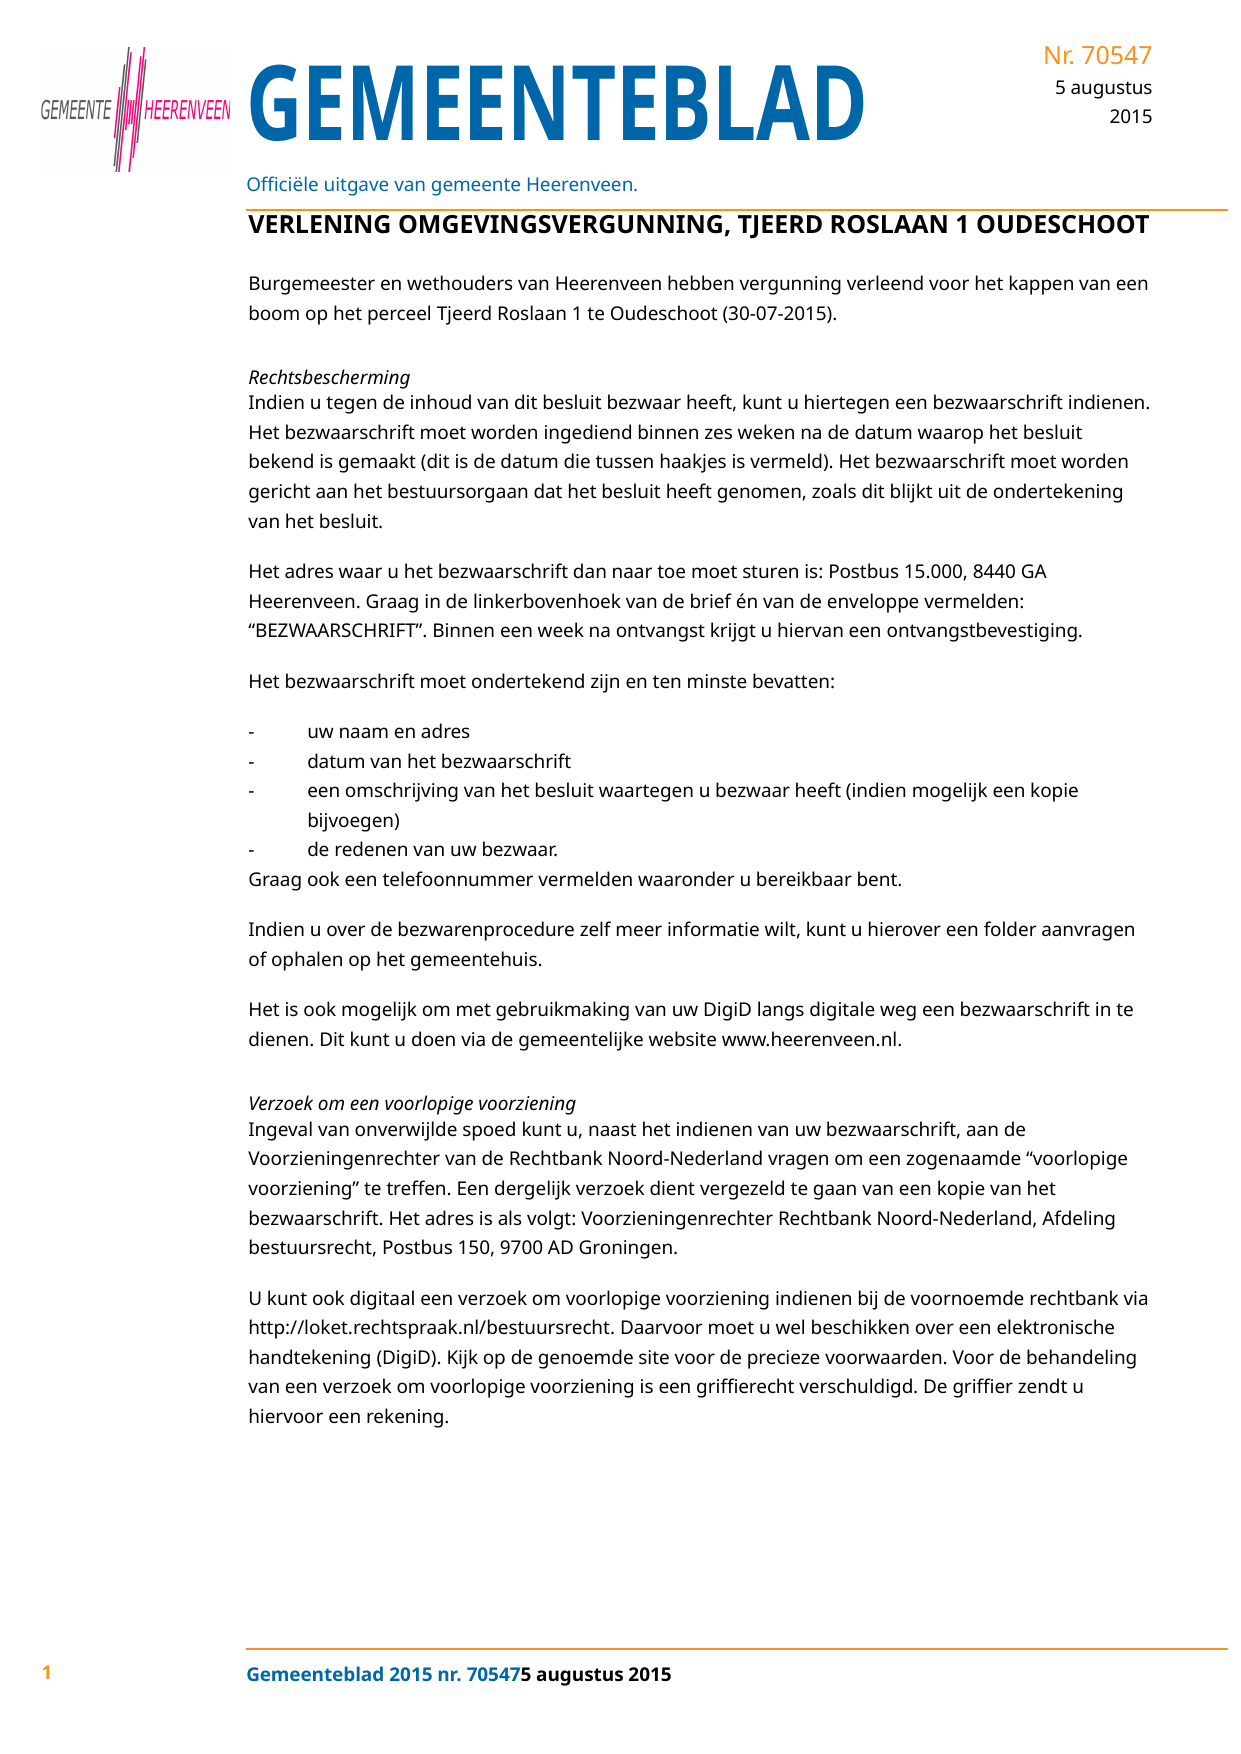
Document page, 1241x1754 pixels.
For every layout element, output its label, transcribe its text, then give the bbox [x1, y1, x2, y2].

text Verzoek om een voorlopige voorziening [248, 1090, 1152, 1116]
text Het is ook mogelijk om met gebruikmaking van uw DigiD langs digitale weg een bezwaarschrift in te dienen. Dit kunt u doen via de gemeentelijke website www.heerenveen.nl. [248, 997, 1152, 1052]
list de redenen van uw bezwaar. [248, 837, 1152, 862]
text Rechtsbescherming [248, 364, 1152, 389]
text Het adres waar u het bezwaarschrift dan naar toe moet sturen is: Postbus 15.000, 8440 GA Heerenveen. Graag in de linkerbovenhoek van de brief én van de enveloppe vermelden: “BEZWAARSCHRIFT”. Binnen een week na ontvangst krijgt u hiervan een ontvangstbevestiging. [248, 558, 1152, 643]
picture [41, 47, 231, 172]
text VERLENING OMGEVINGSVERGUNNING, TJEERD ROSLAAN 1 OUDESCHOOT [248, 211, 1152, 241]
text Graag ook een telefoonnummer vermelden waaronder u bereikbaar bent. [248, 866, 1152, 892]
list datum van het bezwaarschrift [248, 748, 1152, 774]
list een omschrijving van het besluit waartegen u bezwaar heeft (indien mogelijk een kopie bijvoegen) [248, 777, 1152, 833]
text Burgemeester en wethouders van Heerenveen hebben vergunning verleend voor het kappen van een boom op het perceel Tjeerd Roslaan 1 te Oudeschoot (30-07-2015). [248, 270, 1152, 326]
text U kunt ook digitaal een verzoek om voorlopige voorziening indienen bij de voornoemde rechtbank via http://loket.rechtspraak.nl/bestuursrecht. Daarvoor moet u wel beschikken over een elektronische handtekening (DigiD). Kijk op de genoemde site voor de precieze voorwaarden. Voor de behandeling van een verzoek om voorlopige voorziening is een griffierecht verschuldigd. De griffier zendt u hiervoor een rekening. [248, 1285, 1152, 1429]
text Indien u over de bezwarenprocedure zelf meer informatie wilt, kunt u hierover een folder aanvragen of ophalen op het gemeentehuis. [248, 917, 1152, 972]
text Ingeval van onverwijlde spoed kunt u, naast het indienen van uw bezwaarschrift, aan de Voorzieningenrechter van de Rechtbank Noord-Nederland vragen om een zogenaamde “voorlopige voorziening” te treffen. Een dergelijk verzoek dient vergezeld te gaan van een kopie van het bezwaarschrift. Het adres is als volgt: Voorzieningenrechter Rechtbank Noord-Nederland, Afdeling bestuursrecht, Postbus 150, 9700 AD Groningen. [248, 1116, 1152, 1260]
text Indien u tegen de inhoud van dit besluit bezwaar heeft, kunt u hiertegen een bezwaarschrift indienen. Het bezwaarschrift moet worden ingediend binnen zes weken na de datum waarop het besluit bekend is gemaakt (dit is de datum die tussen haakjes is vermeld). Het bezwaarschrift moet worden gericht aan het bestuursorgaan dat het besluit heeft genomen, zoals dit blijkt uit de ondertekening van het besluit. [248, 389, 1152, 534]
text Het bezwaarschrift moet ondertekend zijn en ten minste bevatten: [248, 668, 1152, 694]
list uw naam en adres [248, 718, 1152, 744]
